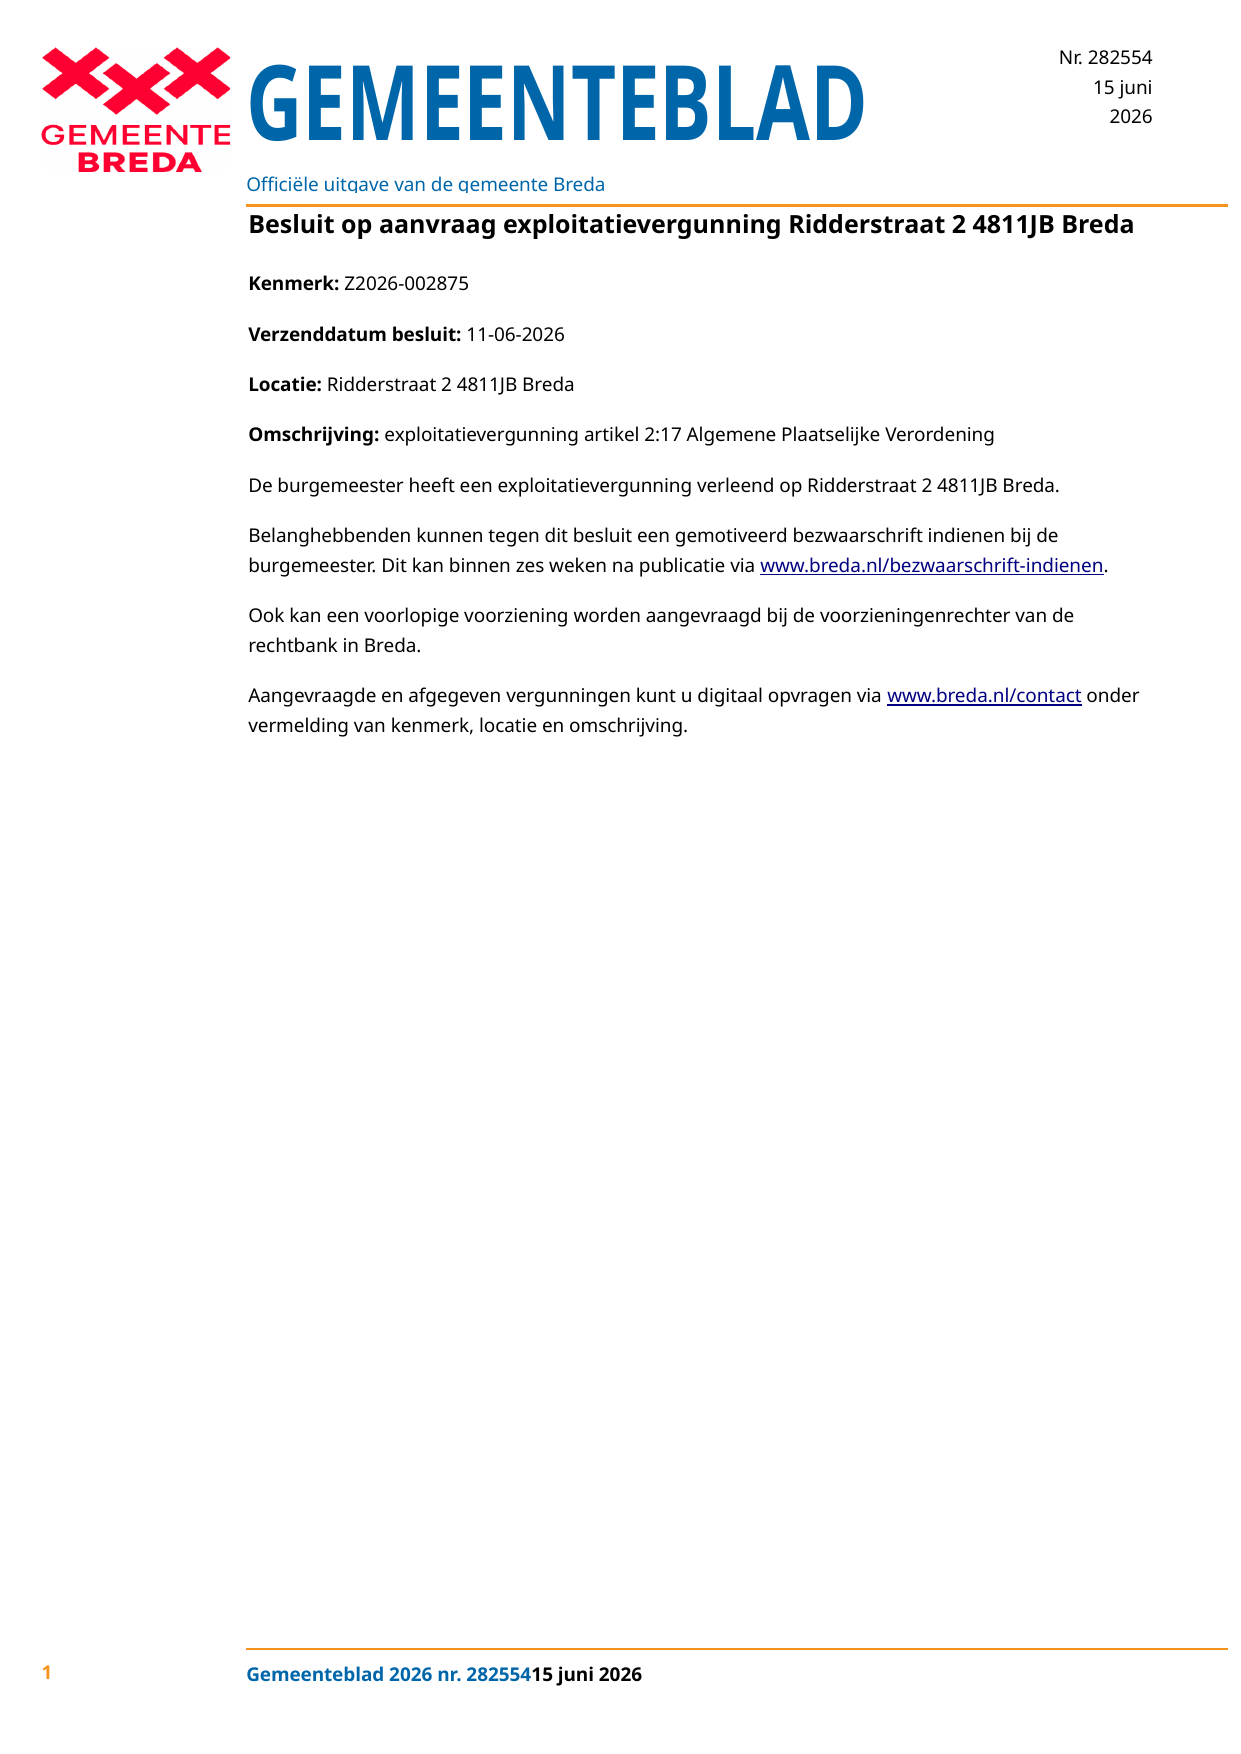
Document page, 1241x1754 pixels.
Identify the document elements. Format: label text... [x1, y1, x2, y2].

text De burgemeester heeft een exploitatievergunning verleend op Ridderstraat 2 4811JB Breda. [248, 472, 1152, 498]
text Belanghebbenden kunnen tegen dit besluit een gemotiveerd bezwaarschrift indienen bij de burgemeester. Dit kan binnen zes weken na publicatie via www.breda.nl/bezwaarschrift-indienen. [248, 522, 1152, 578]
text Ook kan een voorlopige voorziening worden aangevraagd bij de voorzieningenrechter van de rechtbank in Breda. [248, 602, 1152, 658]
picture [41, 47, 231, 172]
text Kenmerk: Z2026-002875 [248, 270, 1152, 296]
text Aangevraagde en afgegeven vergunningen kunt u digitaal opvragen via www.breda.nl/contact onder vermelding van kenmerk, locatie en omschrijving. [248, 682, 1152, 738]
text Verzenddatum besluit: 11-06-2026 [248, 321, 1152, 346]
text Besluit op aanvraag exploitatievergunning Ridderstraat 2 4811JB Breda [248, 207, 1152, 241]
text Locatie: Ridderstraat 2 4811JB Breda [248, 371, 1152, 397]
text Omschrijving: exploitatievergunning artikel 2:17 Algemene Plaatselijke Verordening [248, 422, 1152, 447]
